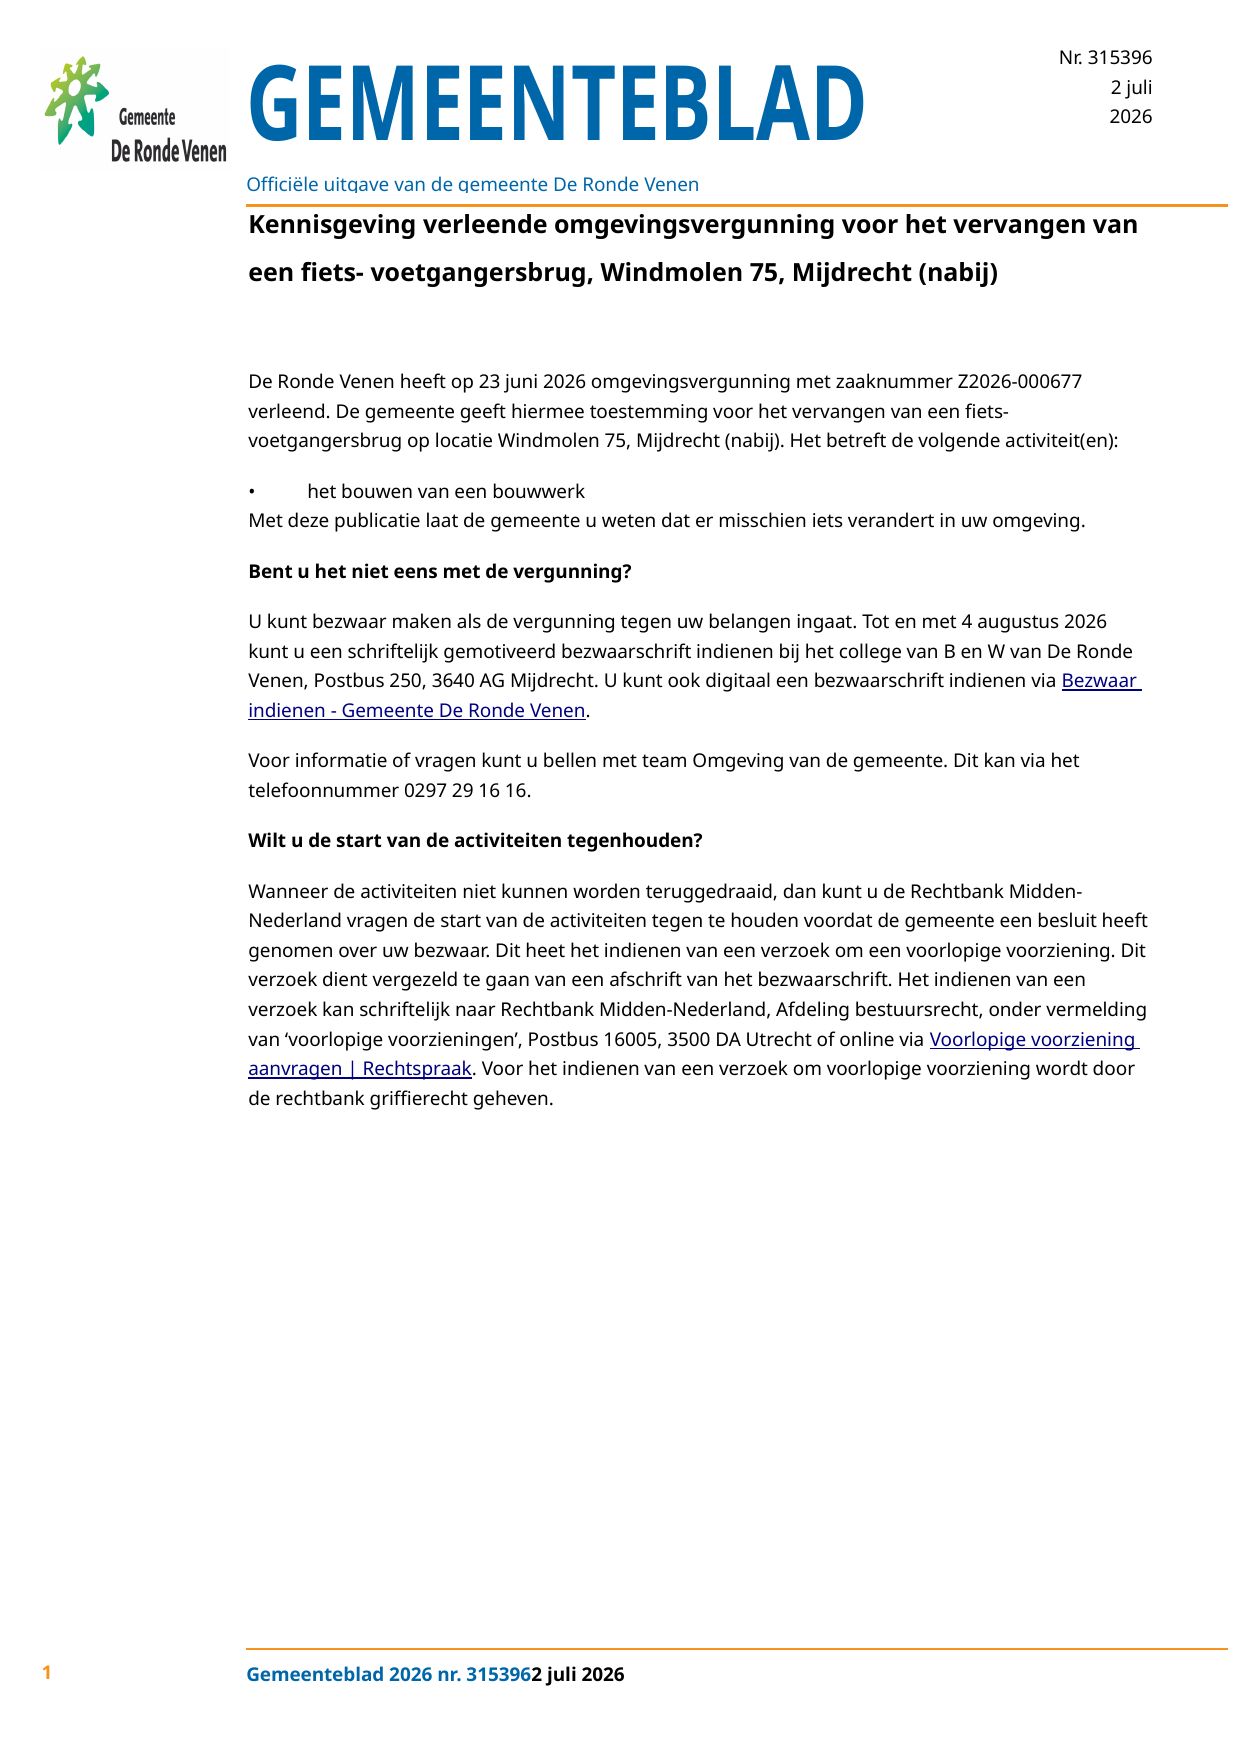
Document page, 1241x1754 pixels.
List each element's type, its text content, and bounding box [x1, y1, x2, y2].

text De Ronde Venen heeft op 23 juni 2026 omgevingsvergunning met zaaknummer Z2026-000677 verleend. De gemeente geeft hiermee toestemming voor het vervangen van een fiets- voetgangersbrug op locatie Windmolen 75, Mijdrecht (nabij). Het betreft de volgende activiteit(en): [248, 368, 1152, 453]
picture [41, 47, 231, 172]
text U kunt bezwaar maken als de vergunning tegen uw belangen ingaat. Tot en met 4 augustus 2026 kunt u een schriftelijk gemotiveerd bezwaarschrift indienen bij het college van B en W van De Ronde Venen, Postbus 250, 3640 AG Mijdrecht. U kunt ook digitaal een bezwaarschrift indienen via Bezwaar indienen - Gemeente De Ronde Venen. [248, 608, 1152, 723]
list het bouwen van een bouwwerk [248, 478, 1152, 504]
text Met deze publicatie laat de gemeente u weten dat er misschien iets verandert in uw omgeving. [248, 507, 1152, 533]
text Bent u het niet eens met de vergunning? [248, 558, 1152, 584]
text Kennisgeving verleende omgevingsvergunning voor het vervangen van een fiets- voetgangersbrug, Windmolen 75, Mijdrecht (nabij) [248, 207, 1152, 288]
text Wilt u de start van de activiteiten tegenhouden? [248, 827, 1152, 853]
text Voor informatie of vragen kunt u bellen met team Omgeving van de gemeente. Dit kan via het telefoonnummer 0297 29 16 16. [248, 747, 1152, 803]
text Wanneer de activiteiten niet kunnen worden teruggedraaid, dan kunt u de Rechtbank Midden-Nederland vragen de start van de activiteiten tegen te houden voordat de gemeente een besluit heeft genomen over uw bezwaar. Dit heet het indienen van een verzoek om een voorlopige voorziening. Dit verzoek dient vergezeld te gaan van een afschrift van het bezwaarschrift. Het indienen van een verzoek kan schriftelijk naar Rechtbank Midden-Nederland, Afdeling bestuursrecht, onder vermelding van ‘voorlopige voorzieningen’, Postbus 16005, 3500 DA Utrecht of online via Voorlopige voorziening aanvragen | Rechtspraak. Voor het indienen van een verzoek om voorlopige voorziening wordt door de rechtbank griffierecht geheven. [248, 878, 1152, 1111]
